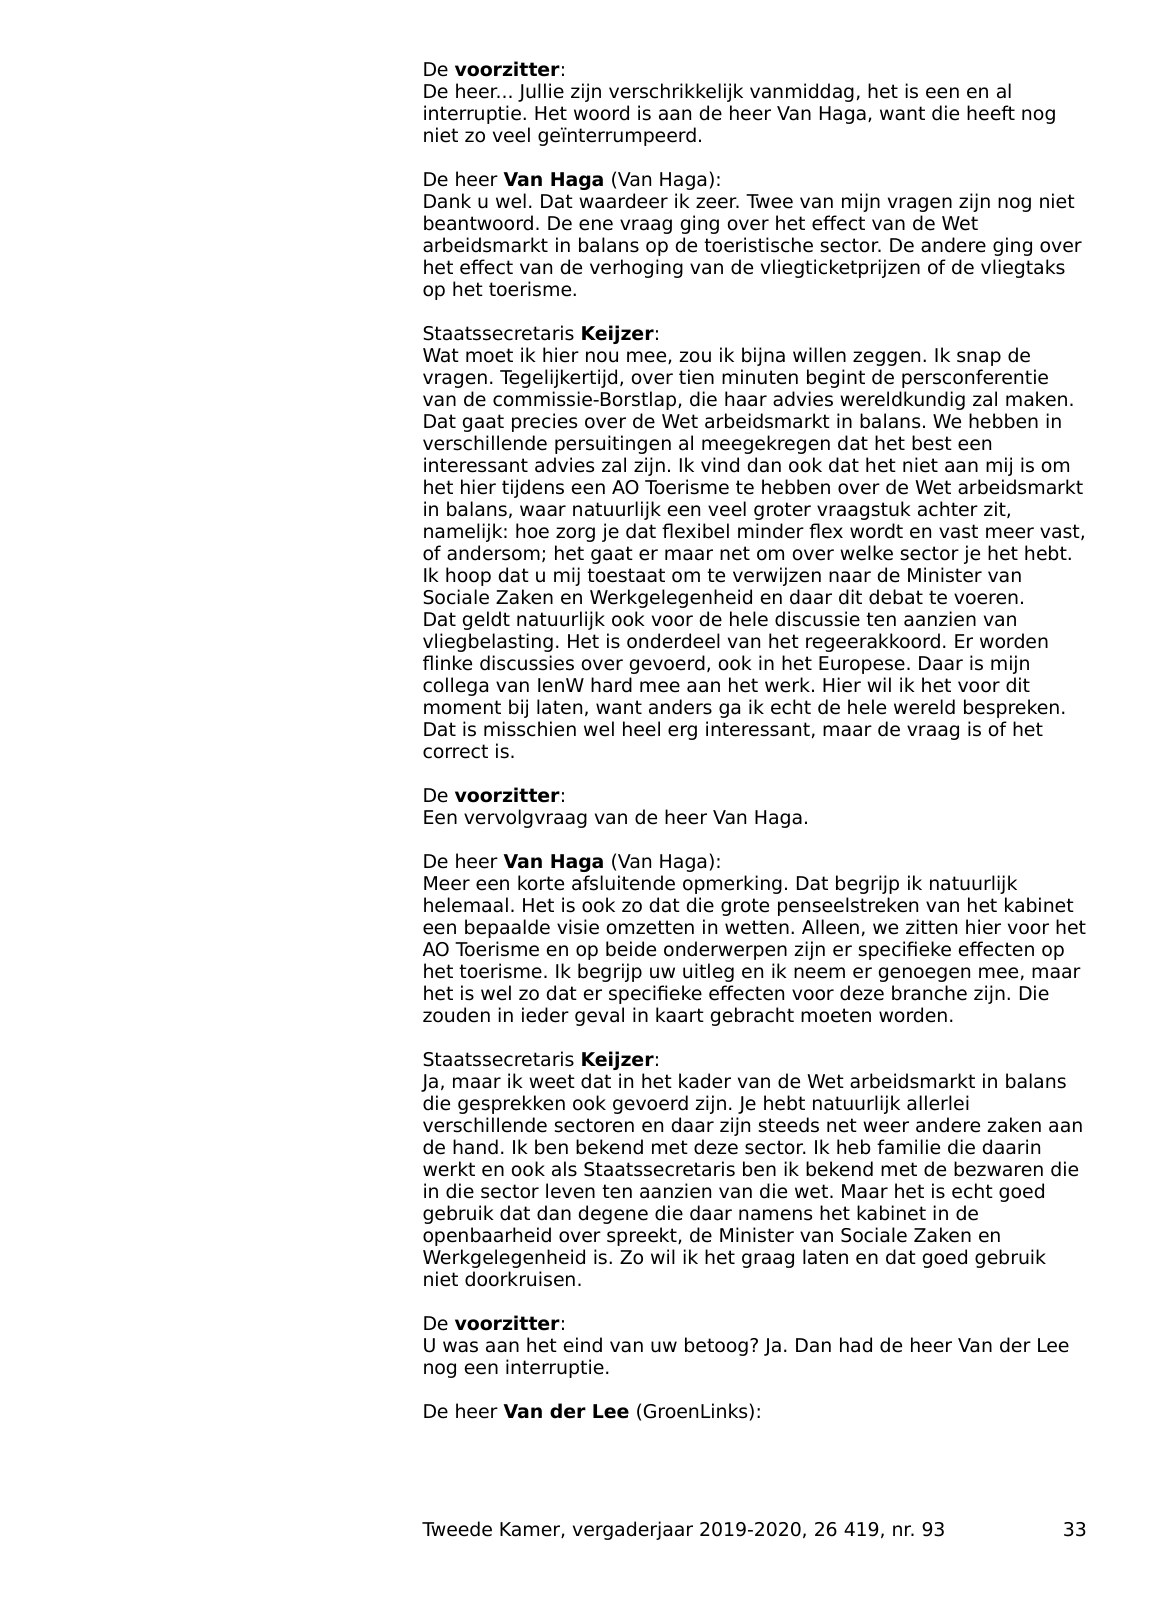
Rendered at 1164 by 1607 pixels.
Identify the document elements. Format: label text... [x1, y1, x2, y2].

text De voorzitter: [422, 59, 1087, 81]
text Ja, maar ik weet dat in het kader van de Wet arbeidsmarkt in balans die gesprekken ook gevoerd zijn. Je hebt natuurlijk allerlei verschillende sectoren en daar zijn steeds net weer andere zaken aan de hand. Ik ben bekend met deze sector. Ik heb familie die daarin werkt en ook als Staatssecretaris ben ik bekend met de bezwaren die in die sector leven ten aanzien van die wet. Maar het is echt goed gebruik dat dan degene die daar namens het kabinet in de openbaarheid over spreekt, de Minister van Sociale Zaken en Werkgelegenheid is. Zo wil ik het graag laten en dat goed gebruik niet doorkruisen. [422, 1071, 1087, 1291]
text De heer... Jullie zijn verschrikkelijk vanmiddag, het is een en al interruptie. Het woord is aan de heer Van Haga, want die heeft nog niet zo veel geïnterrumpeerd. [422, 81, 1087, 147]
text Dat geldt natuurlijk ook voor de hele discussie ten aanzien van vliegbelasting. Het is onderdeel van het regeerakkoord. Er worden flinke discussies over gevoerd, ook in het Europese. Daar is mijn collega van IenW hard mee aan het werk. Hier wil ik het voor dit moment bij laten, want anders ga ik echt de hele wereld bespreken. Dat is misschien wel heel erg interessant, maar de vraag is of het correct is. [422, 609, 1087, 763]
text Wat moet ik hier nou mee, zou ik bijna willen zeggen. Ik snap de vragen. Tegelijkertijd, over tien minuten begint de persconferentie van de commissie-Borstlap, die haar advies wereldkundig zal maken. Dat gaat precies over de Wet arbeidsmarkt in balans. We hebben in verschillende persuitingen al meegekregen dat het best een interessant advies zal zijn. Ik vind dan ook dat het niet aan mij is om het hier tijdens een AO Toerisme te hebben over de Wet arbeidsmarkt in balans, waar natuurlijk een veel groter vraagstuk achter zit, namelijk: hoe zorg je dat flexibel minder flex wordt en vast meer vast, of andersom; het gaat er maar net om over welke sector je het hebt. Ik hoop dat u mij toestaat om te verwijzen naar de Minister van Sociale Zaken en Werkgelegenheid en daar dit debat te voeren. [422, 345, 1087, 609]
text De heer Van Haga (Van Haga): [422, 851, 1087, 873]
text Meer een korte afsluitende opmerking. Dat begrijp ik natuurlijk helemaal. Het is ook zo dat die grote penseelstreken van het kabinet een bepaalde visie omzetten in wetten. Alleen, we zitten hier voor het AO Toerisme en op beide onderwerpen zijn er specifieke effecten op het toerisme. Ik begrijp uw uitleg en ik neem er genoegen mee, maar het is wel zo dat er specifieke effecten voor deze branche zijn. Die zouden in ieder geval in kaart gebracht moeten worden. [422, 873, 1087, 1027]
text De voorzitter: [422, 1313, 1087, 1335]
text U was aan het eind van uw betoog? Ja. Dan had de heer Van der Lee nog een interruptie. [422, 1335, 1087, 1379]
text De heer Van der Lee (GroenLinks): [422, 1401, 1087, 1423]
text Staatssecretaris Keijzer: [422, 323, 1087, 345]
text De heer Van Haga (Van Haga): [422, 169, 1087, 191]
text Dank u wel. Dat waardeer ik zeer. Twee van mijn vragen zijn nog niet beantwoord. De ene vraag ging over het effect van de Wet arbeidsmarkt in balans op de toeristische sector. De andere ging over het effect van de verhoging van de vliegticketprijzen of de vliegtaks op het toerisme. [422, 191, 1087, 301]
text Een vervolgvraag van de heer Van Haga. [422, 807, 1087, 829]
text De voorzitter: [422, 785, 1087, 807]
text Staatssecretaris Keijzer: [422, 1049, 1087, 1071]
